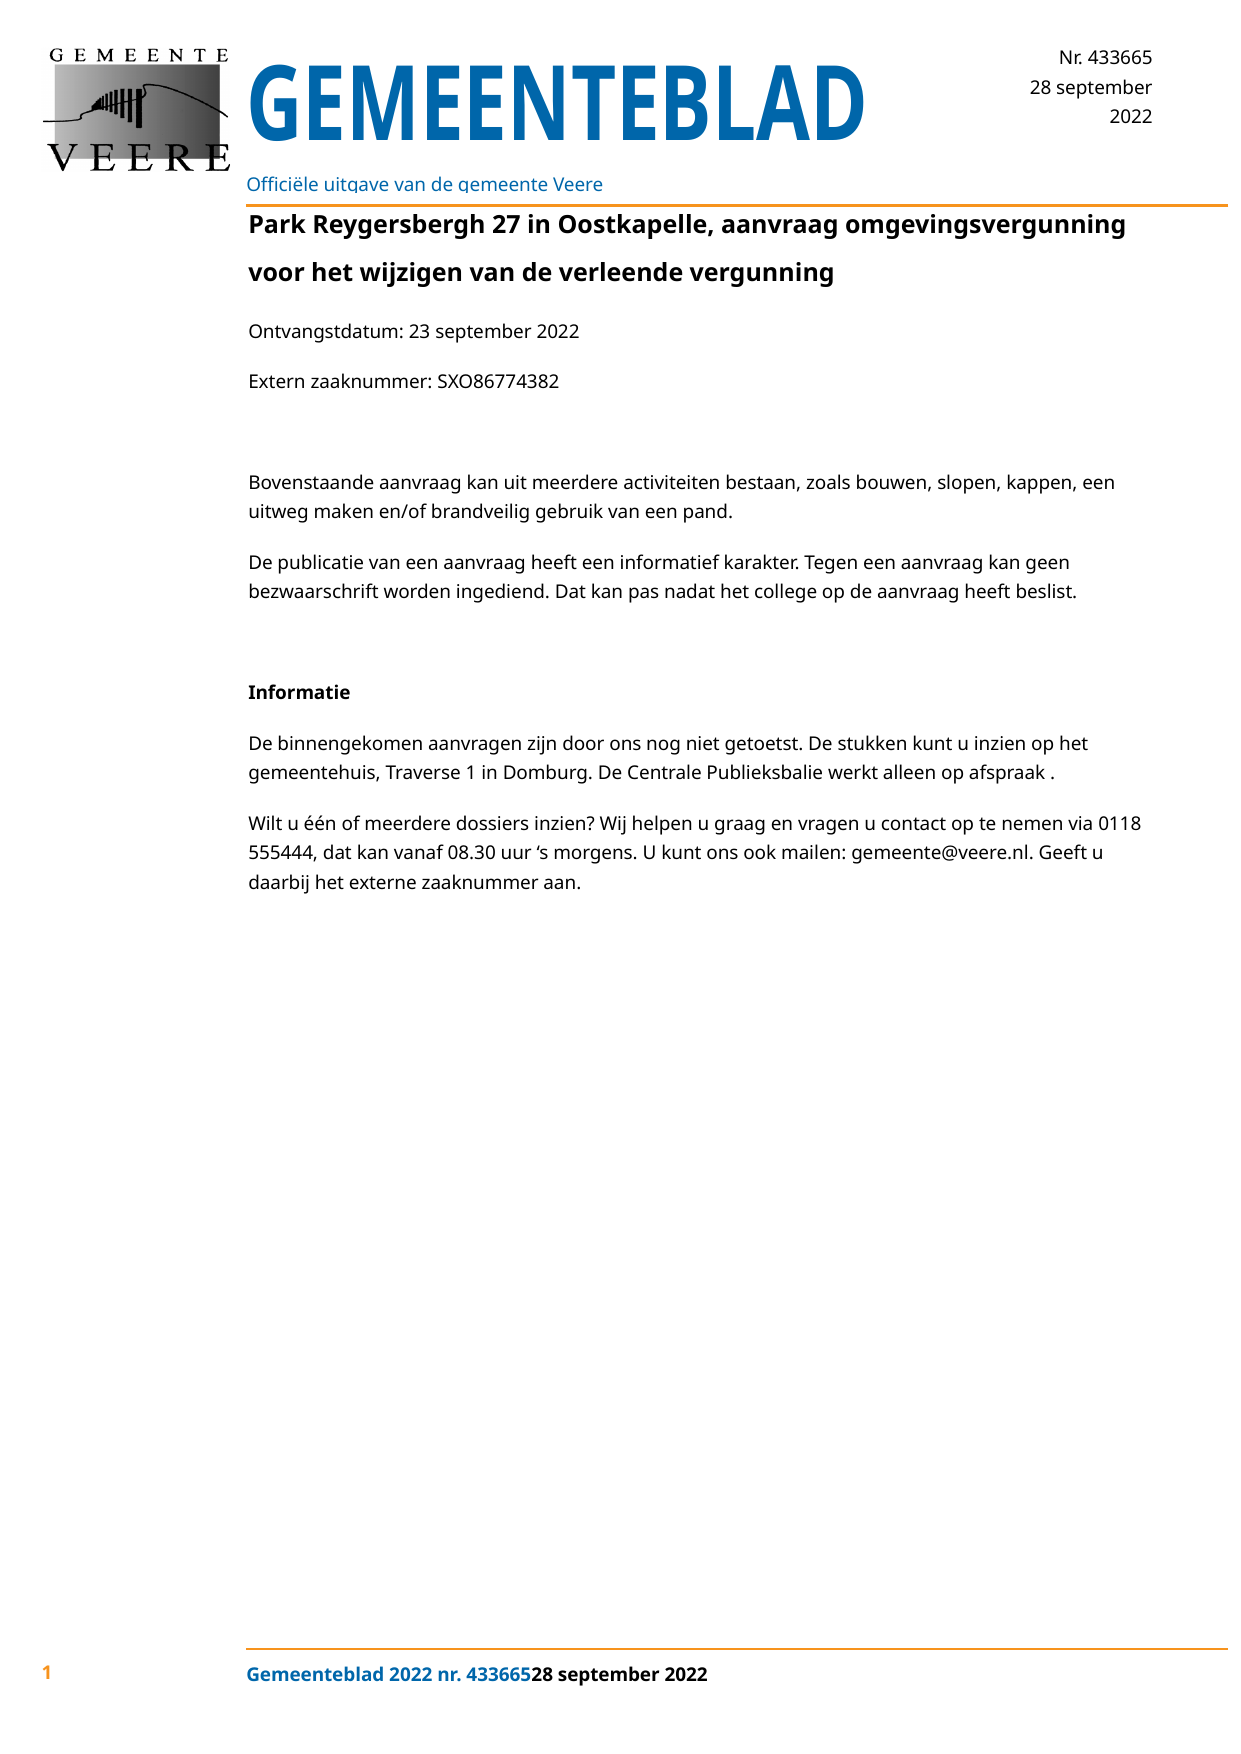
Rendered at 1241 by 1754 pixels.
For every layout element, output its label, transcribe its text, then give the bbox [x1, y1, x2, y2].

text Informatie [248, 679, 1152, 705]
text Wilt u één of meerdere dossiers inzien? Wij helpen u graag en vragen u contact op te nemen via 0118 555444, dat kan vanaf 08.30 uur ‘s morgens. U kunt ons ook mailen: gemeente@veere.nl. Geeft u daarbij het externe zaaknummer aan. [248, 810, 1152, 895]
picture [41, 47, 231, 172]
text De publicatie van een aanvraag heeft een informatief karakter. Tegen een aanvraag kan geen bezwaarschrift worden ingediend. Dat kan pas nadat het college op de aanvraag heeft beslist. [248, 549, 1152, 604]
text De binnengekomen aanvragen zijn door ons nog niet getoetst. De stukken kunt u inzien op het gemeentehuis, Traverse 1 in Domburg. De Centrale Publieksbalie werkt alleen op afspraak . [248, 730, 1152, 785]
text Extern zaaknummer: SXO86774382 [248, 368, 1152, 394]
text Park Reygersbergh 27 in Oostkapelle, aanvraag omgevingsvergunning voor het wijzigen van de verleende vergunning [248, 207, 1152, 288]
text Bovenstaande aanvraag kan uit meerdere activiteiten bestaan, zoals bouwen, slopen, kappen, een uitweg maken en/of brandveilig gebruik van een pand. [248, 469, 1152, 524]
text Ontvangstdatum: 23 september 2022 [248, 318, 1152, 344]
